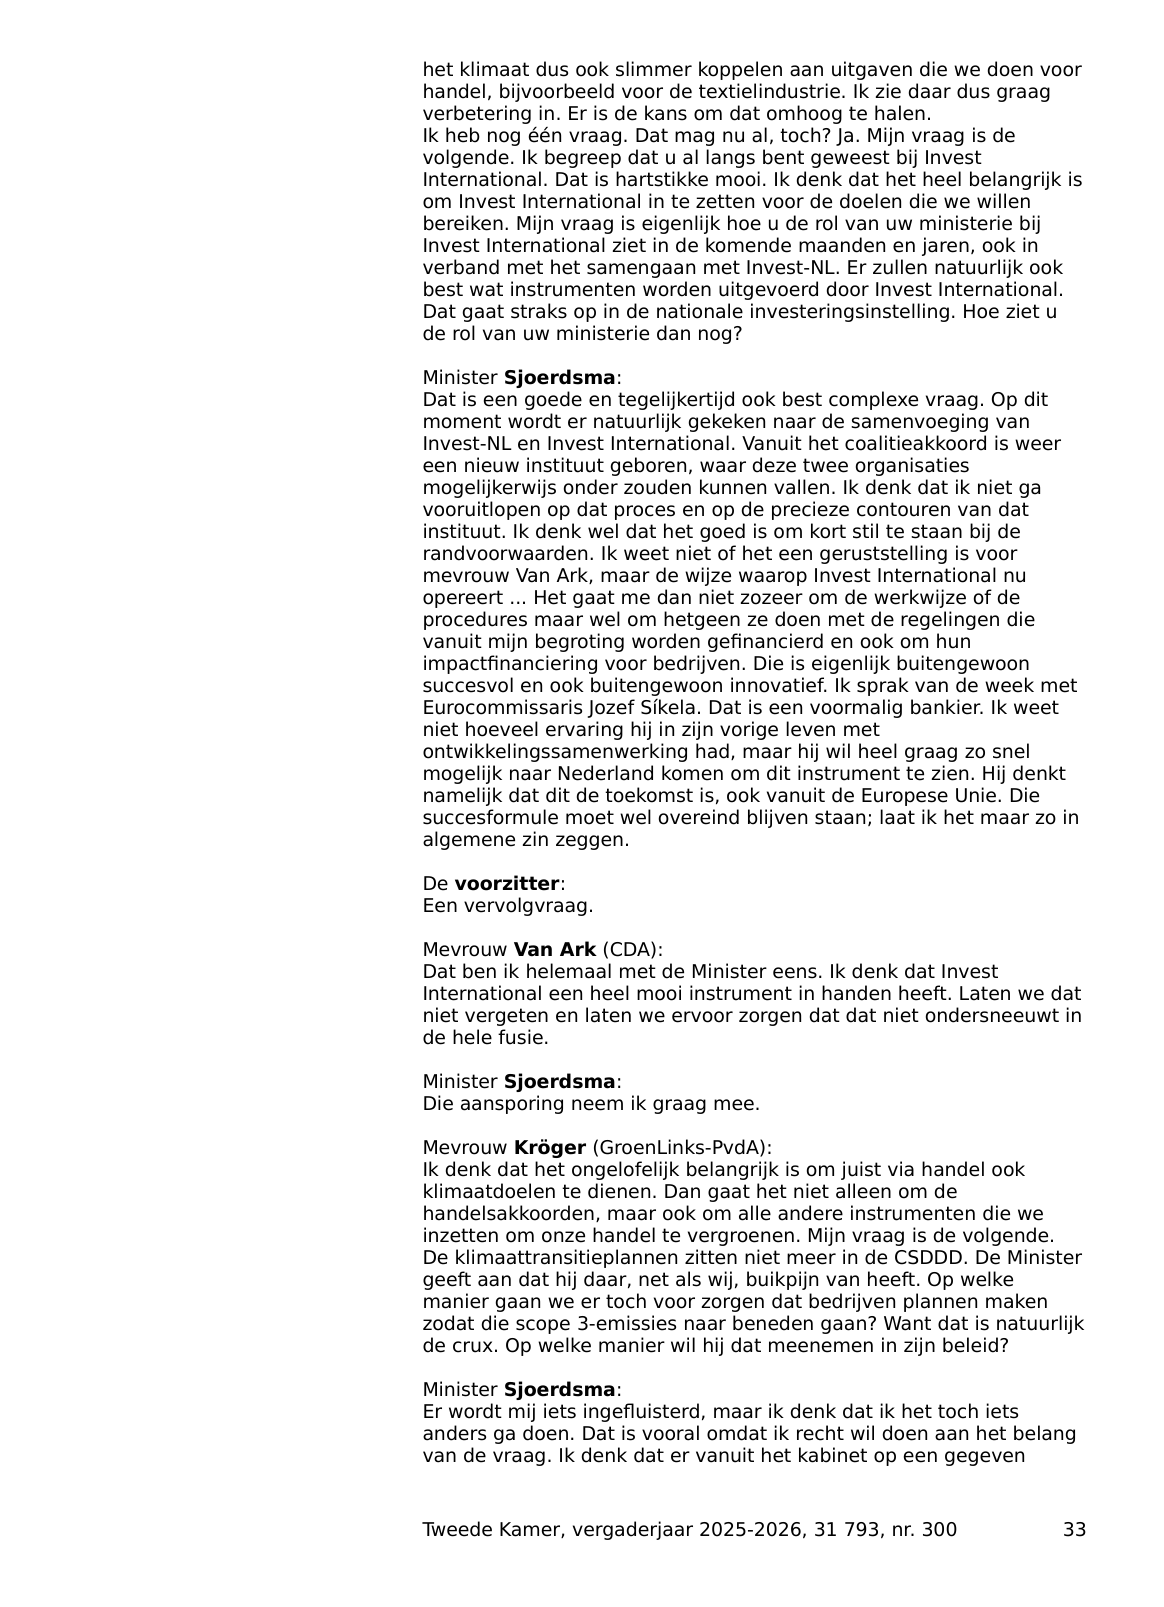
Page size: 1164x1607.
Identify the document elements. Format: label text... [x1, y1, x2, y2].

text Een vervolgvraag. [422, 895, 1087, 917]
text het klimaat dus ook slimmer koppelen aan uitgaven die we doen voor handel, bijvoorbeeld voor de textielindustrie. Ik zie daar dus graag verbetering in. Er is de kans om dat omhoog te halen. [422, 59, 1087, 125]
text Ik heb nog één vraag. Dat mag nu al, toch? Ja. Mijn vraag is de volgende. Ik begreep dat u al langs bent geweest bij Invest International. Dat is hartstikke mooi. Ik denk dat het heel belangrijk is om Invest International in te zetten voor de doelen die we willen bereiken. Mijn vraag is eigenlijk hoe u de rol van uw ministerie bij Invest International ziet in de komende maanden en jaren, ook in verband met het samengaan met Invest-NL. Er zullen natuurlijk ook best wat instrumenten worden uitgevoerd door Invest International. Dat gaat straks op in de nationale investeringsinstelling. Hoe ziet u de rol van uw ministerie dan nog? [422, 125, 1087, 345]
text Dat is een goede en tegelijkertijd ook best complexe vraag. Op dit moment wordt er natuurlijk gekeken naar de samenvoeging van Invest-NL en Invest International. Vanuit het coalitieakkoord is weer een nieuw instituut geboren, waar deze twee organisaties mogelijkerwijs onder zouden kunnen vallen. Ik denk dat ik niet ga vooruitlopen op dat proces en op de precieze contouren van dat instituut. Ik denk wel dat het goed is om kort stil te staan bij de randvoorwaarden. Ik weet niet of het een geruststelling is voor mevrouw Van Ark, maar de wijze waarop Invest International nu opereert ... Het gaat me dan niet zozeer om de werkwijze of de procedures maar wel om hetgeen ze doen met de regelingen die vanuit mijn begroting worden gefinancierd en ook om hun impactfinanciering voor bedrijven. Die is eigenlijk buitengewoon succesvol en ook buitengewoon innovatief. Ik sprak van de week met Eurocommissaris Jozef Síkela. Dat is een voormalig bankier. Ik weet niet hoeveel ervaring hij in zijn vorige leven met ontwikkelingssamenwerking had, maar hij wil heel graag zo snel mogelijk naar Nederland komen om dit instrument te zien. Hij denkt namelijk dat dit de toekomst is, ook vanuit de Europese Unie. Die succesformule moet wel overeind blijven staan; laat ik het maar zo in algemene zin zeggen. [422, 389, 1087, 851]
text Mevrouw Van Ark (CDA): [422, 939, 1087, 961]
text Ik denk dat het ongelofelijk belangrijk is om juist via handel ook klimaatdoelen te dienen. Dan gaat het niet alleen om de handelsakkoorden, maar ook om alle andere instrumenten die we inzetten om onze handel te vergroenen. Mijn vraag is de volgende. De klimaattransitieplannen zitten niet meer in de CSDDD. De Minister geeft aan dat hij daar, net als wij, buikpijn van heeft. Op welke manier gaan we er toch voor zorgen dat bedrijven plannen maken zodat die scope 3-emissies naar beneden gaan? Want dat is natuurlijk de crux. Op welke manier wil hij dat meenemen in zijn beleid? [422, 1159, 1087, 1357]
text Minister Sjoerdsma: [422, 1379, 1087, 1401]
text De voorzitter: [422, 873, 1087, 895]
text Mevrouw Kröger (GroenLinks-PvdA): [422, 1137, 1087, 1159]
text Er wordt mij iets ingefluisterd, maar ik denk dat ik het toch iets anders ga doen. Dat is vooral omdat ik recht wil doen aan het belang van de vraag. Ik denk dat er vanuit het kabinet op een gegeven [422, 1401, 1087, 1467]
text Minister Sjoerdsma: [422, 367, 1087, 389]
text Dat ben ik helemaal met de Minister eens. Ik denk dat Invest International een heel mooi instrument in handen heeft. Laten we dat niet vergeten en laten we ervoor zorgen dat dat niet ondersneeuwt in de hele fusie. [422, 961, 1087, 1049]
text Minister Sjoerdsma: [422, 1071, 1087, 1093]
text Die aansporing neem ik graag mee. [422, 1093, 1087, 1115]
